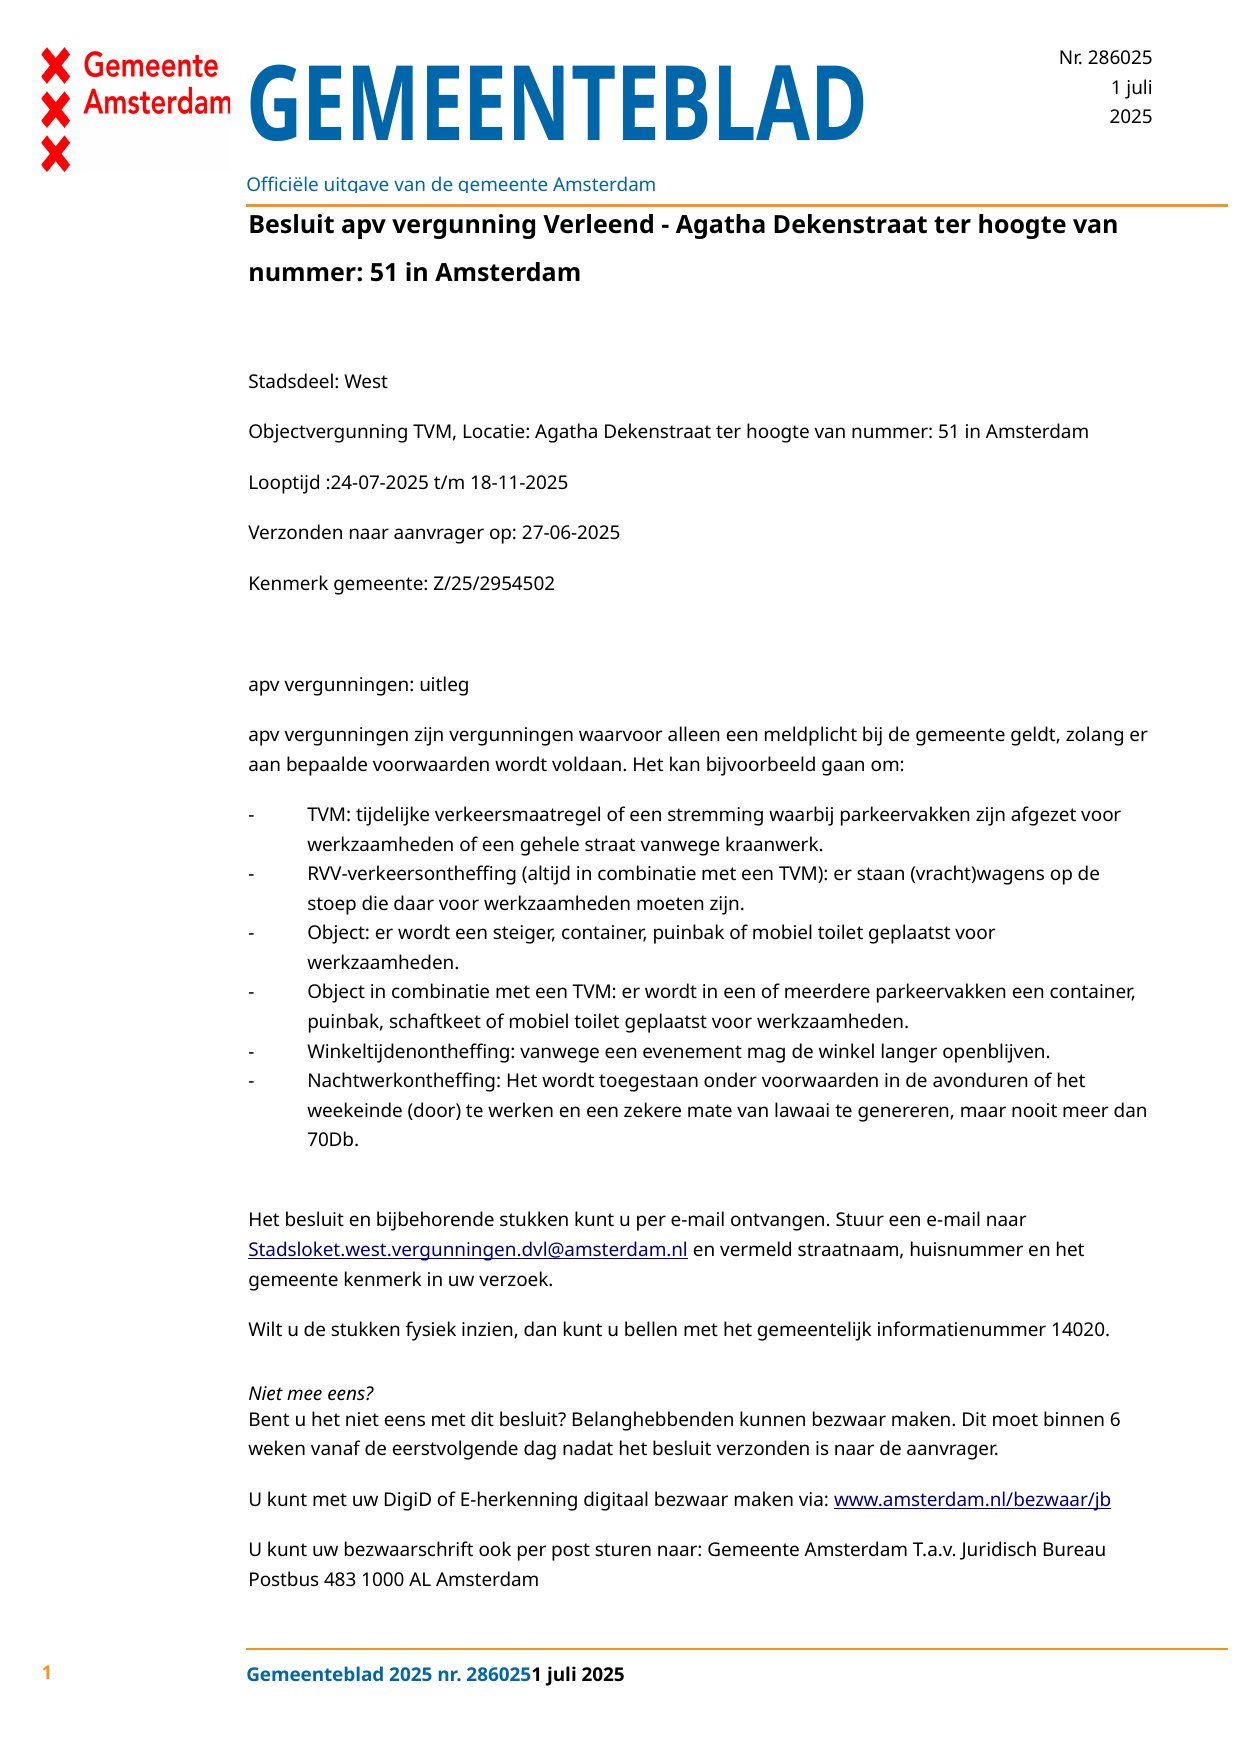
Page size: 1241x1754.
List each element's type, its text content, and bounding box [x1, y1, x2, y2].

text Wilt u de stukken fysiek inzien, dan kunt u bellen met het gemeentelijk informatienummer 14020. [248, 1316, 1152, 1342]
list Nachtwerkontheffing: Het wordt toegestaan onder voorwaarden in de avonduren of het weekeinde (door) te werken en een zekere mate van lawaai te genereren, maar nooit meer dan 70Db. [248, 1067, 1152, 1152]
text Kenmerk gemeente: Z/25/2954502 [248, 570, 1152, 596]
text U kunt uw bezwaarschrift ook per post sturen naar: Gemeente Amsterdam T.a.v. Juridisch Bureau Postbus 483 1000 AL Amsterdam [248, 1536, 1152, 1592]
text Niet mee eens? [248, 1380, 1152, 1406]
text Looptijd :24-07-2025 t/m 18-11-2025 [248, 469, 1152, 495]
text Bent u het niet eens met dit besluit? Belanghebbenden kunnen bezwaar maken. Dit moet binnen 6 weken vanaf de eerstvolgende dag nadat het besluit verzonden is naar de aanvrager. [248, 1406, 1152, 1461]
list RVV-verkeersontheffing (altijd in combinatie met een TVM): er staan (vracht)wagens op de stoep die daar voor werkzaamheden moeten zijn. [248, 860, 1152, 916]
text apv vergunningen zijn vergunningen waarvoor alleen een meldplicht bij de gemeente geldt, zolang er aan bepaalde voorwaarden wordt voldaan. Het kan bijvoorbeeld gaan om: [248, 721, 1152, 777]
list Winkeltijdenontheffing: vanwege een evenement mag de winkel langer openblijven. [248, 1038, 1152, 1064]
list Object in combinatie met een TVM: er wordt in een of meerdere parkeervakken een container, puinbak, schaftkeet of mobiel toilet geplaatst voor werkzaamheden. [248, 979, 1152, 1034]
picture [41, 47, 231, 172]
text Objectvergunning TVM, Locatie: Agatha Dekenstraat ter hoogte van nummer: 51 in Amsterdam [248, 419, 1152, 444]
list Object: er wordt een steiger, container, puinbak of mobiel toilet geplaatst voor werkzaamheden. [248, 919, 1152, 975]
text Verzonden naar aanvrager op: 27-06-2025 [248, 519, 1152, 545]
list TVM: tijdelijke verkeersmaatregel of een stremming waarbij parkeervakken zijn afgezet voor werkzaamheden of een gehele straat vanwege kraanwerk. [248, 801, 1152, 857]
text apv vergunningen: uitleg [248, 671, 1152, 697]
text Stadsdeel: West [248, 368, 1152, 394]
text U kunt met uw DigiD of E-herkenning digitaal bezwaar maken via: www.amsterdam.nl/bezwaar/jb [248, 1486, 1152, 1512]
text Het besluit en bijbehorende stukken kunt u per e-mail ontvangen. Stuur een e-mail naar Stadsloket.west.vergunningen.dvl@amsterdam.nl en vermeld straatnaam, huisnummer en het gemeente kenmerk in uw verzoek. [248, 1207, 1152, 1292]
text Besluit apv vergunning Verleend - Agatha Dekenstraat ter hoogte van nummer: 51 in Amsterdam [248, 207, 1152, 288]
